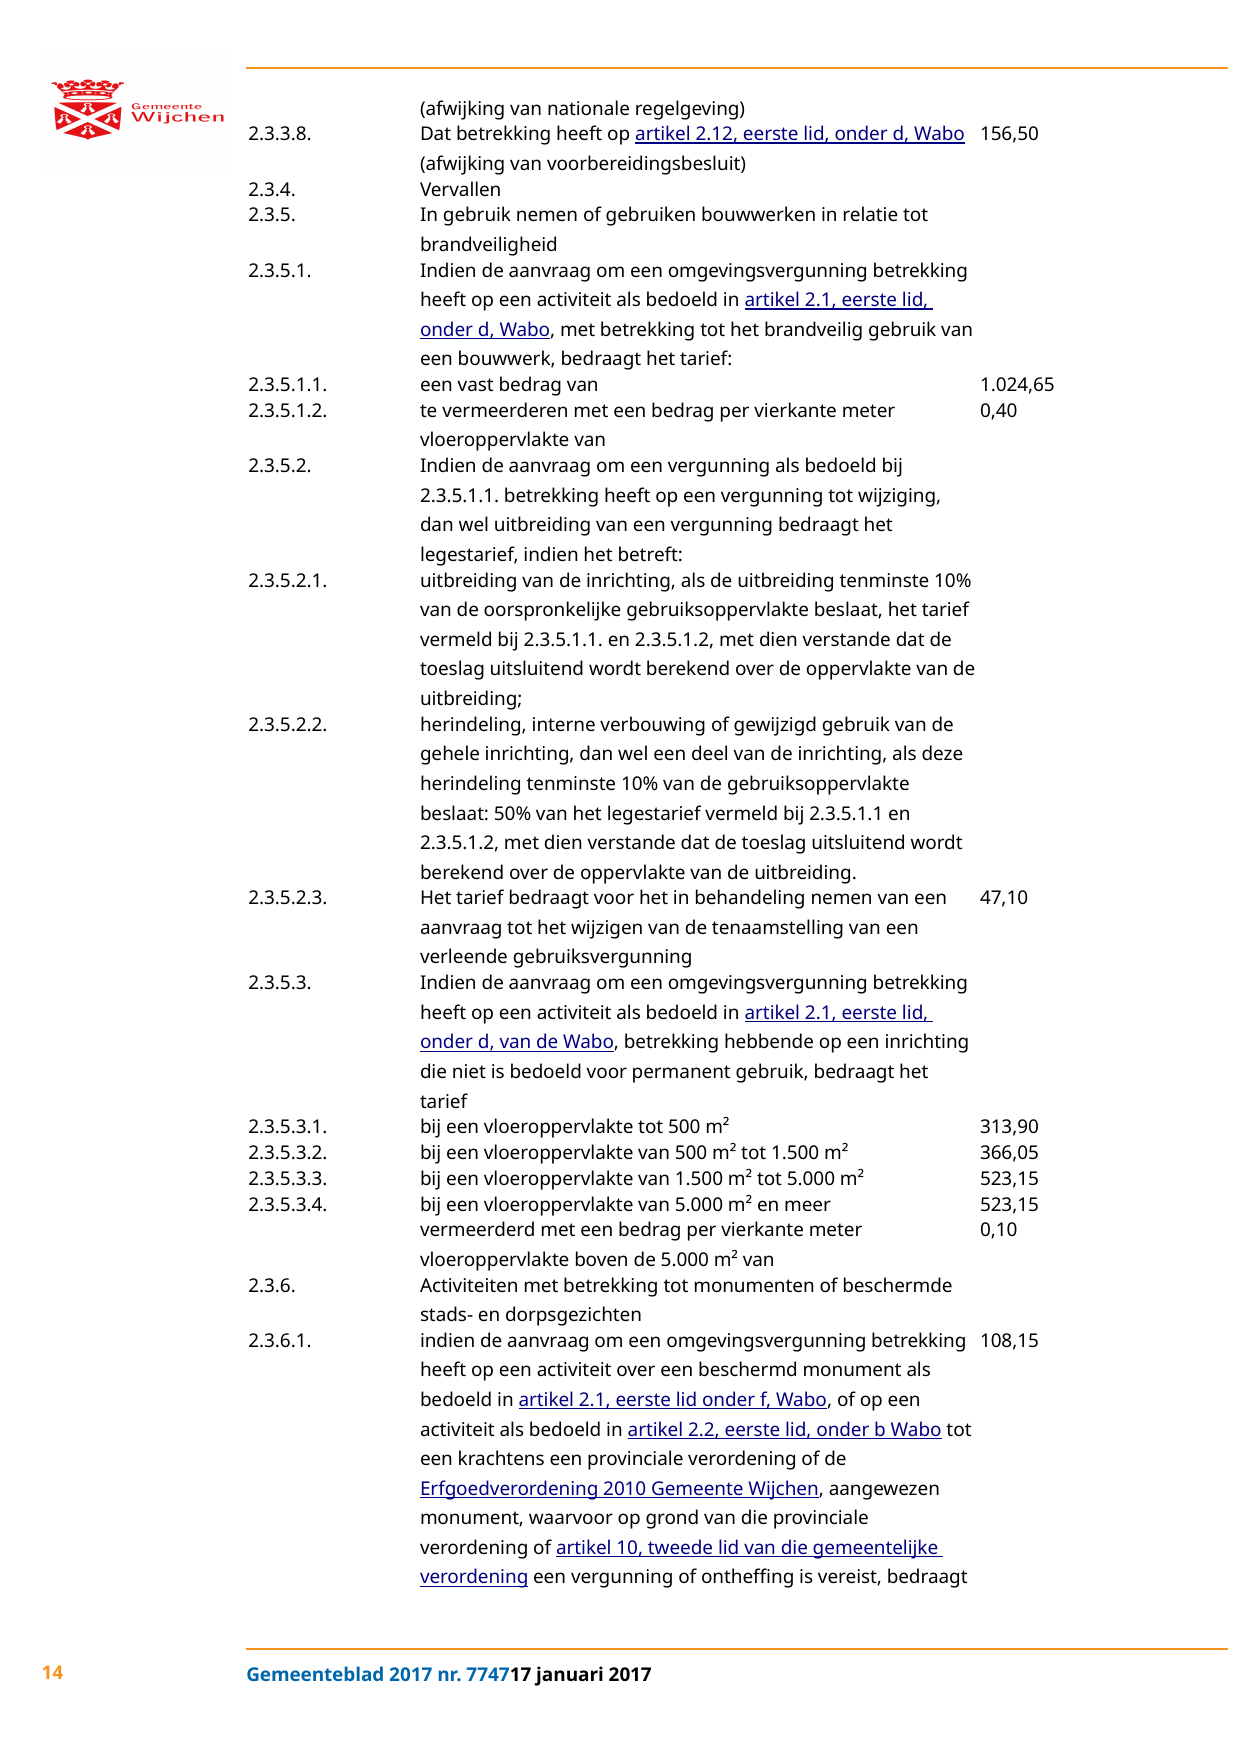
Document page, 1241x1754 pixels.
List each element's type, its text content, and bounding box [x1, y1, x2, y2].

table_cell 2.3.5.2.3. [248, 885, 420, 969]
table_cell 2.3.5. [248, 202, 420, 257]
table_cell indien de aanvraag om een omgevingsvergunning betrekking heeft op een activiteit over een beschermd monument als bedoeld in artikel 2.1, eerste lid onder f, Wabo, of op een activiteit als bedoeld in artikel 2.2, eerste lid, onder b Wabo tot een krachtens een provinciale verordening of de Erfgoedverordening 2010 Gemeente Wijchen, aangewezen monument, waarvoor op grond van die provinciale verordening of artikel 10, tweede lid van die gemeentelijke verordening een vergunning of ontheffing is vereist, bedraagt [420, 1327, 980, 1589]
table_cell Indien de aanvraag om een vergunning als bedoeld bij 2.3.5.1.1. betrekking heeft op een vergunning tot wijziging, dan wel uitbreiding van een vergunning bedraagt het legestarief, indien het betreft: [420, 453, 980, 567]
table_cell vermeerderd met een bedrag per vierkante meter vloeroppervlakte boven de 5.000 m² van [420, 1216, 980, 1272]
table_cell [248, 1216, 420, 1272]
table_cell bij een vloeroppervlakte van 5.000 m² en meer [420, 1191, 980, 1216]
table_cell [248, 95, 420, 121]
table_cell [980, 1272, 1152, 1327]
table_cell In gebruik nemen of gebruiken bouwwerken in relatie tot brandveiligheid [420, 202, 980, 257]
table_cell [980, 176, 1152, 202]
table_cell bij een vloeroppervlakte tot 500 m² [420, 1114, 980, 1139]
table_cell 313,90 [980, 1114, 1152, 1139]
table_cell 156,50 [980, 121, 1152, 176]
table_cell Vervallen [420, 176, 980, 202]
table_cell 2.3.5.2. [248, 453, 420, 567]
table_cell [980, 970, 1152, 1113]
table_cell 2.3.5.3.3. [248, 1165, 420, 1191]
table_cell 2.3.6.1. [248, 1327, 420, 1589]
picture [41, 47, 231, 172]
table_cell 0,40 [980, 397, 1152, 452]
table_cell 0,10 [980, 1216, 1152, 1272]
table_cell herindeling, interne verbouwing of gewijzigd gebruik van de gehele inrichting, dan wel een deel van de inrichting, als deze herindeling tenminste 10% van de gebruiksoppervlakte beslaat: 50% van het legestarief vermeld bij 2.3.5.1.1 en 2.3.5.1.2, met dien verstande dat de toeslag uitsluitend wordt berekend over de oppervlakte van de uitbreiding. [420, 711, 980, 884]
table_cell [980, 257, 1152, 371]
table_cell 2.3.5.1.1. [248, 371, 420, 397]
table_cell [980, 202, 1152, 257]
table_cell 366,05 [980, 1139, 1152, 1165]
table_cell 2.3.4. [248, 176, 420, 202]
table_cell 2.3.5.3.2. [248, 1139, 420, 1165]
table_cell 2.3.5.2.1. [248, 567, 420, 711]
table_cell 523,15 [980, 1165, 1152, 1191]
table_cell 47,10 [980, 885, 1152, 969]
table_cell [980, 453, 1152, 567]
table_cell 2.3.5.3.1. [248, 1114, 420, 1139]
table_cell 1.024,65 [980, 371, 1152, 397]
table_cell 108,15 [980, 1327, 1152, 1589]
table_cell 2.3.5.3.4. [248, 1191, 420, 1216]
table_cell [980, 711, 1152, 884]
table_cell bij een vloeroppervlakte van 500 m² tot 1.500 m² [420, 1139, 980, 1165]
table_cell Indien de aanvraag om een omgevingsvergunning betrekking heeft op een activiteit als bedoeld in artikel 2.1, eerste lid, onder d, Wabo, met betrekking tot het brandveilig gebruik van een bouwwerk, bedraagt het tarief: [420, 257, 980, 371]
table_cell 2.3.5.1.2. [248, 397, 420, 452]
table_cell 2.3.5.2.2. [248, 711, 420, 884]
table_cell 2.3.3.8. [248, 121, 420, 176]
table_cell 2.3.6. [248, 1272, 420, 1327]
table_cell een vast bedrag van [420, 371, 980, 397]
table_cell Activiteiten met betrekking tot monumenten of beschermde stads- en dorpsgezichten [420, 1272, 980, 1327]
table_cell [980, 95, 1152, 121]
table_cell Indien de aanvraag om een omgevingsvergunning betrekking heeft op een activiteit als bedoeld in artikel 2.1, eerste lid, onder d, van de Wabo, betrekking hebbende op een inrichting die niet is bedoeld voor permanent gebruik, bedraagt het tarief [420, 970, 980, 1113]
table_cell te vermeerderen met een bedrag per vierkante meter vloeroppervlakte van [420, 397, 980, 452]
table_cell uitbreiding van de inrichting, als de uitbreiding tenminste 10% van de oorspronkelijke gebruiksoppervlakte beslaat, het tarief vermeld bij 2.3.5.1.1. en 2.3.5.1.2, met dien verstande dat de toeslag uitsluitend wordt berekend over de oppervlakte van de uitbreiding; [420, 567, 980, 711]
table_cell Dat betrekking heeft op artikel 2.12, eerste lid, onder d, Wabo (afwijking van voorbereidingsbesluit) [420, 121, 980, 176]
table_cell [980, 567, 1152, 711]
table_cell 523,15 [980, 1191, 1152, 1216]
table_cell bij een vloeroppervlakte van 1.500 m² tot 5.000 m² [420, 1165, 980, 1191]
table_cell 2.3.5.1. [248, 257, 420, 371]
table_cell Het tarief bedraagt voor het in behandeling nemen van een aanvraag tot het wijzigen van de tenaamstelling van een verleende gebruiksvergunning [420, 885, 980, 969]
table_cell 2.3.5.3. [248, 970, 420, 1113]
table_cell (afwijking van nationale regelgeving) [420, 95, 980, 121]
